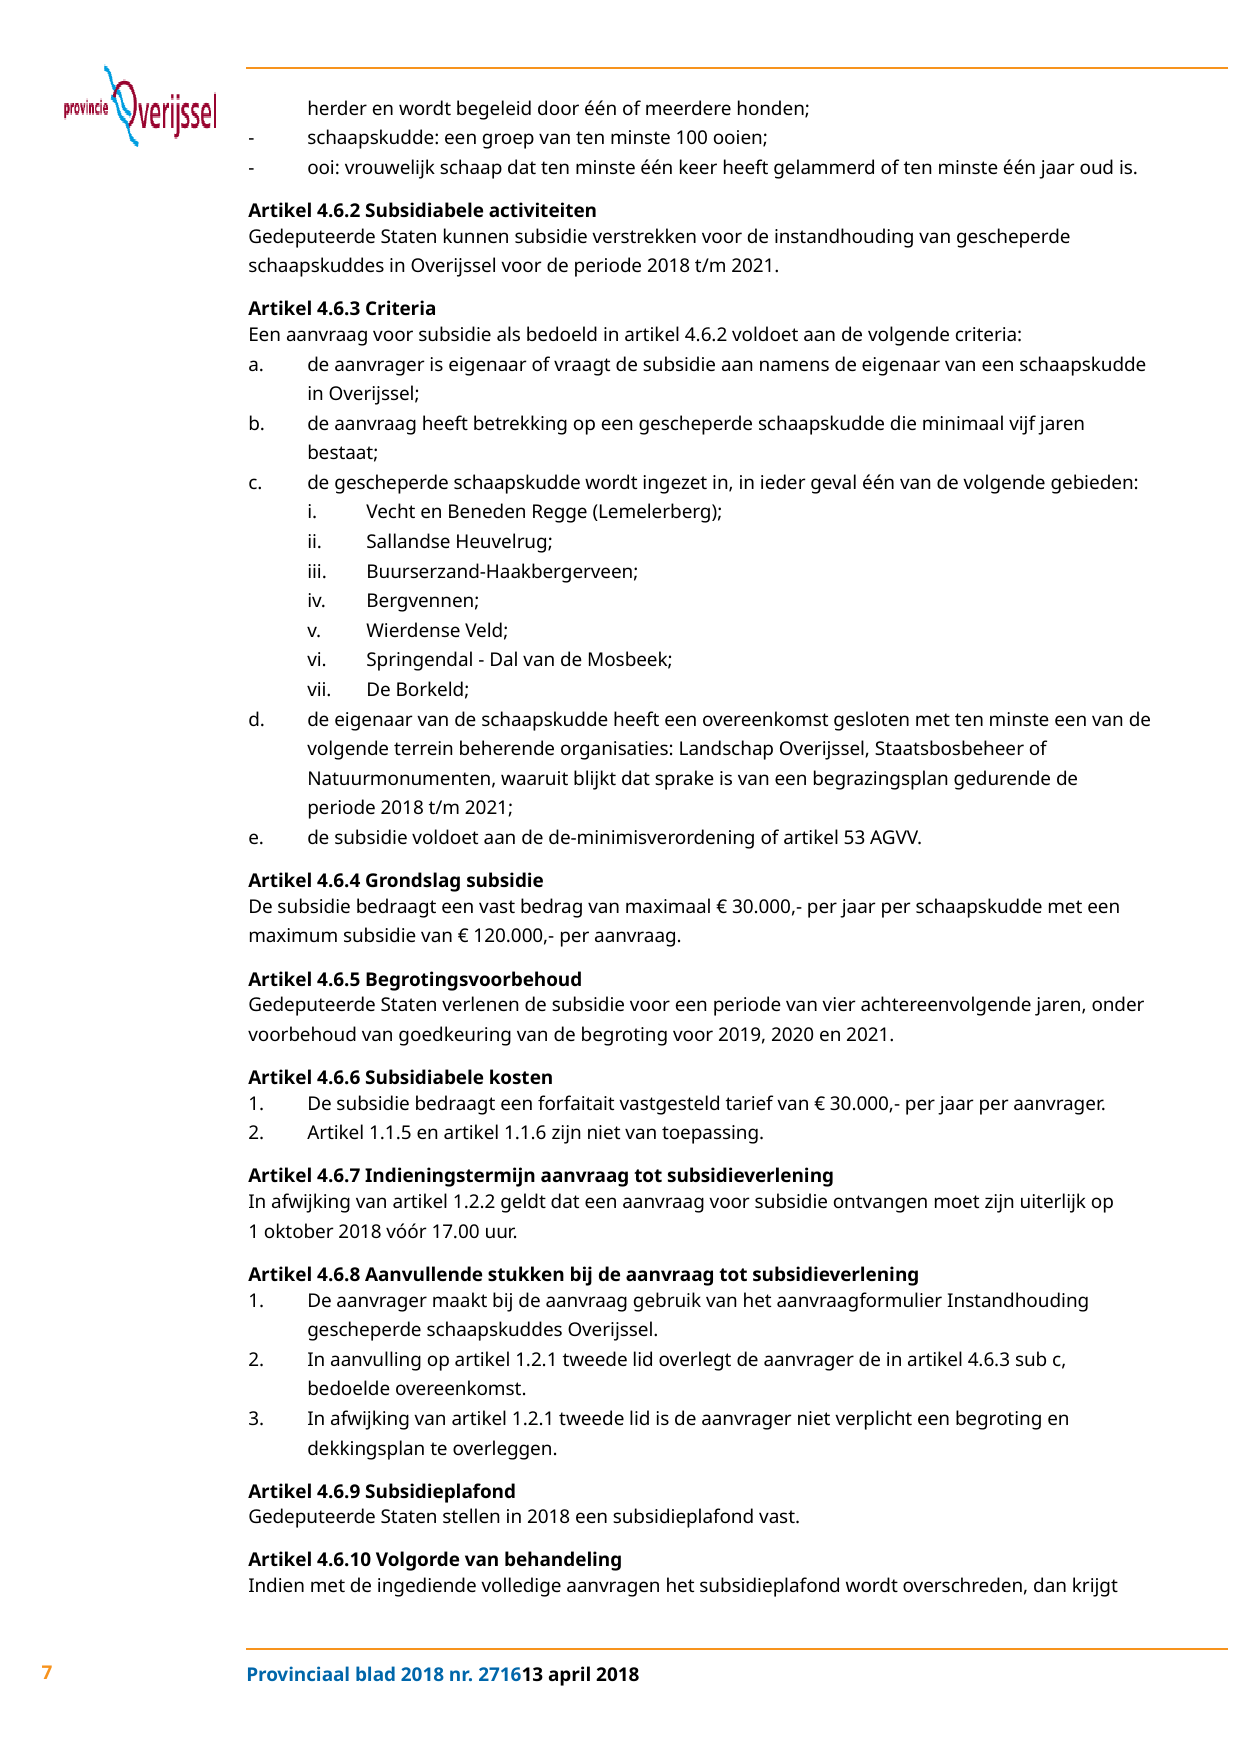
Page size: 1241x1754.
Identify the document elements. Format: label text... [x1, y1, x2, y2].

list De Borkeld; [307, 676, 1152, 702]
list Springendal - Dal van de Mosbeek; [307, 647, 1152, 672]
picture [41, 47, 231, 172]
list de gescheperde schaapskudde wordt ingezet in, in ieder geval één van de volgende gebieden: [248, 469, 1152, 495]
list de subsidie voldoet aan de de-minimisverordening of artikel 53 AGVV. [248, 824, 1152, 850]
text Artikel 4.6.9 Subsidieplafond [248, 1478, 1152, 1503]
text Indien met de ingediende volledige aanvragen het subsidieplafond wordt overschreden, dan krijgt [248, 1572, 1152, 1598]
list De aanvrager maakt bij de aanvraag gebruik van het aanvraagformulier Instandhouding gescheperde schaapskuddes Overijssel. [248, 1287, 1152, 1342]
list Wierdense Veld; [307, 617, 1152, 643]
text De subsidie bedraagt een vast bedrag van maximaal € 30.000,- per jaar per schaapskudde met een maximum subsidie van € 120.000,- per aanvraag. [248, 893, 1152, 948]
list de aanvrager is eigenaar of vraagt de subsidie aan namens de eigenaar van een schaapskudde in Overijssel; [248, 351, 1152, 406]
list de eigenaar van de schaapskudde heeft een overeenkomst gesloten met ten minste een van de volgende terrein beherende organisaties: Landschap Overijssel, Staatsbosbeheer of Natuurmonumenten, waaruit blijkt dat sprake is van een begrazingsplan gedurende de periode 2018 t/m 2021; [248, 706, 1152, 820]
list De subsidie bedraagt een forfaitait vastgesteld tarief van € 30.000,- per jaar per aanvrager. [248, 1090, 1152, 1116]
list Bergvennen; [307, 587, 1152, 613]
list In afwijking van artikel 1.2.1 tweede lid is de aanvrager niet verplicht een begroting en dekkingsplan te overleggen. [248, 1405, 1152, 1460]
text Artikel 4.6.7 Indieningstermijn aanvraag tot subsidieverlening [248, 1163, 1152, 1188]
text Artikel 4.6.2 Subsidiabele activiteiten [248, 197, 1152, 223]
list In aanvulling op artikel 1.2.1 tweede lid overlegt de aanvrager de in artikel 4.6.3 sub c, bedoelde overeenkomst. [248, 1346, 1152, 1401]
list Sallandse Heuvelrug; [307, 528, 1152, 554]
list herder en wordt begeleid door één of meerdere honden; [248, 95, 1152, 121]
list schaapskudde: een groep van ten minste 100 ooien; [248, 124, 1152, 150]
text Artikel 4.6.4 Grondslag subsidie [248, 867, 1152, 893]
list Vecht en Beneden Regge (Lemelerberg); [307, 499, 1152, 524]
text In afwijking van artikel 1.2.2 geldt dat een aanvraag voor subsidie ontvangen moet zijn uiterlijk op 1 oktober 2018 vóór 17.00 uur. [248, 1188, 1152, 1244]
text Een aanvraag voor subsidie als bedoeld in artikel 4.6.2 voldoet aan de volgende criteria: [248, 321, 1152, 347]
text Artikel 4.6.5 Begrotingsvoorbehoud [248, 966, 1152, 991]
text Artikel 4.6.8 Aanvullende stukken bij de aanvraag tot subsidieverlening [248, 1261, 1152, 1287]
text Gedeputeerde Staten verlenen de subsidie voor een periode van vier achtereenvolgende jaren, onder voorbehoud van goedkeuring van de begroting voor 2019, 2020 en 2021. [248, 991, 1152, 1047]
text Artikel 4.6.6 Subsidiabele kosten [248, 1064, 1152, 1090]
list Buurserzand-Haakbergerveen; [307, 558, 1152, 584]
text Artikel 4.6.10 Volgorde van behandeling [248, 1547, 1152, 1572]
list ooi: vrouwelijk schaap dat ten minste één keer heeft gelammerd of ten minste één jaar oud is. [248, 154, 1152, 180]
text Artikel 4.6.3 Criteria [248, 296, 1152, 321]
text Gedeputeerde Staten kunnen subsidie verstrekken voor de instandhouding van gescheperde schaapskuddes in Overijssel voor de periode 2018 t/m 2021. [248, 223, 1152, 278]
list Artikel 1.1.5 en artikel 1.1.6 zijn niet van toepassing. [248, 1119, 1152, 1145]
list de aanvraag heeft betrekking op een gescheperde schaapskudde die minimaal vijf jaren bestaat; [248, 410, 1152, 465]
text Gedeputeerde Staten stellen in 2018 een subsidieplafond vast. [248, 1503, 1152, 1529]
